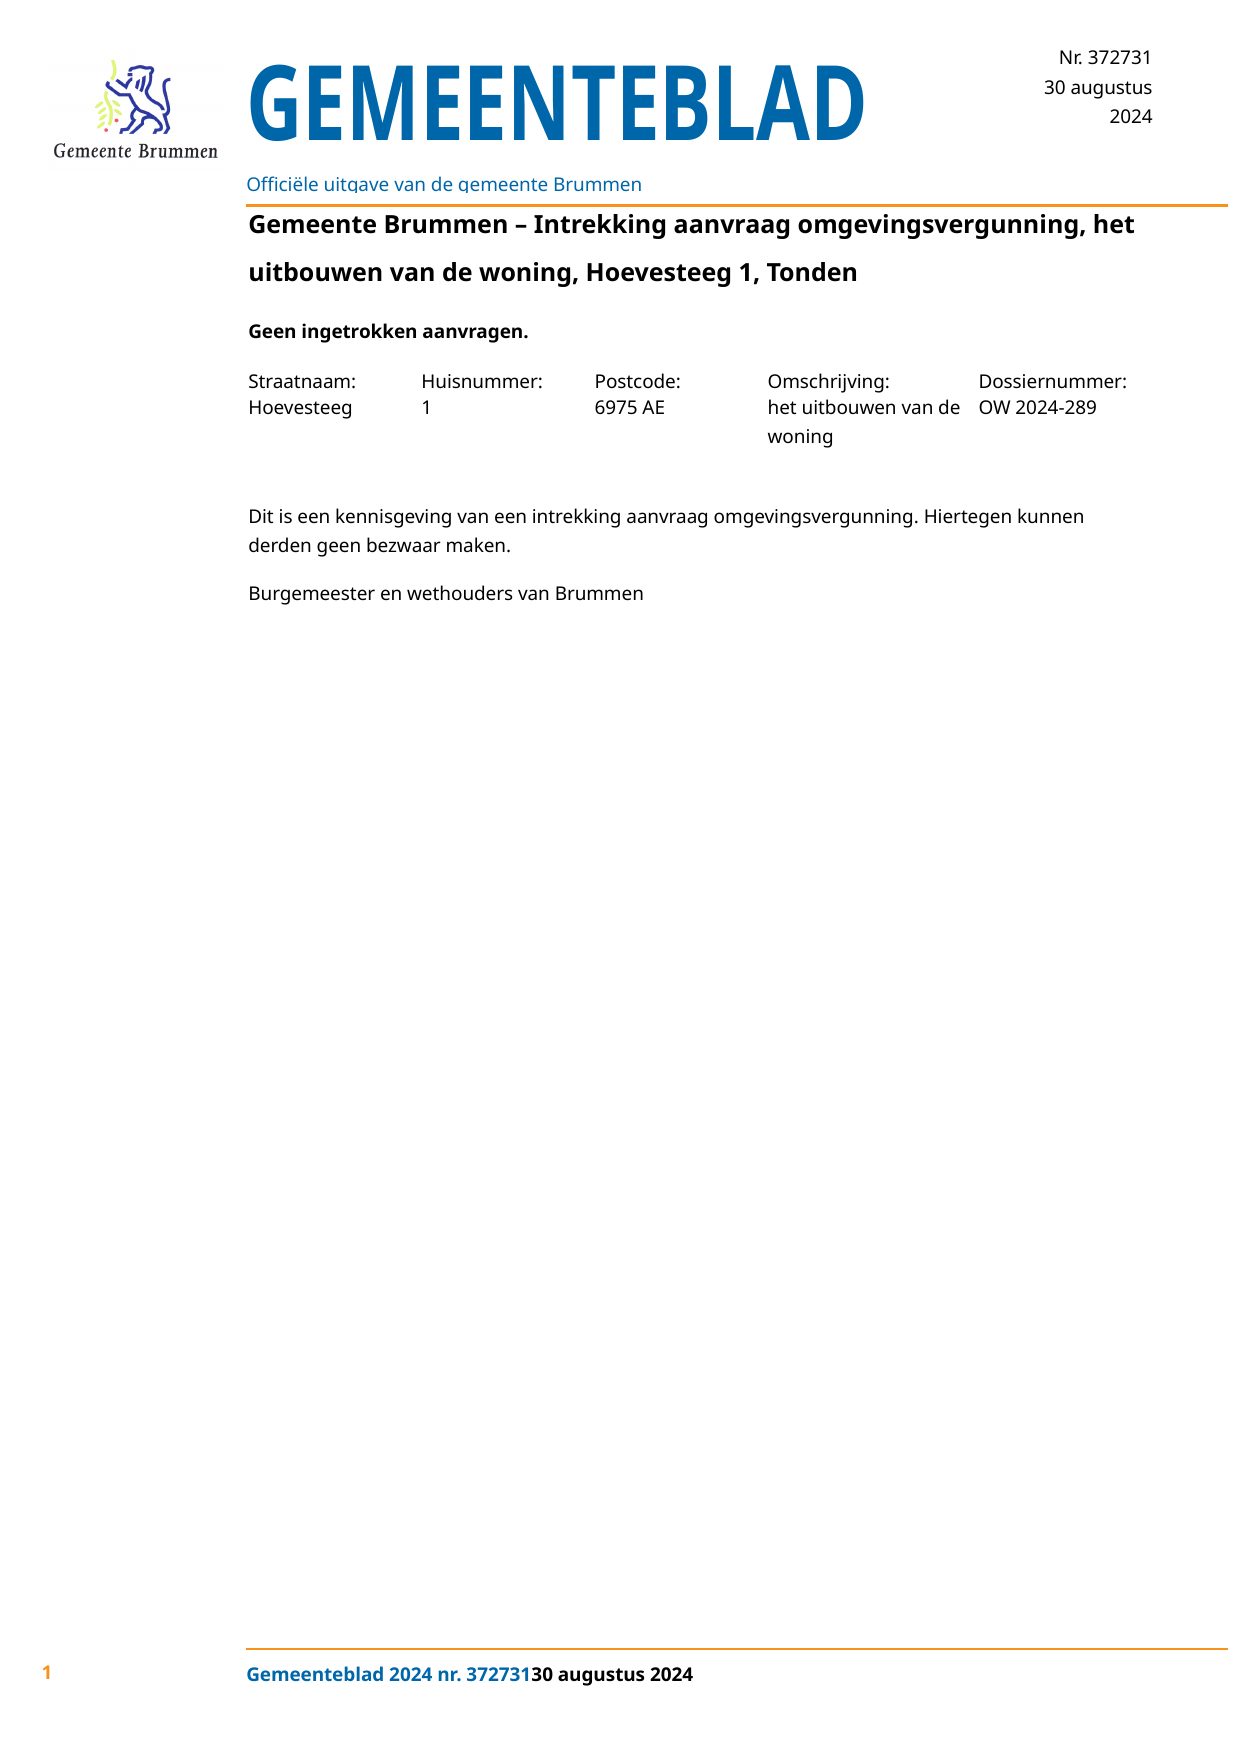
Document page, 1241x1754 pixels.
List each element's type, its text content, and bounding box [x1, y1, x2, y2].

text Burgemeester en wethouders van Brummen [248, 581, 1152, 606]
table_header Huisnummer: [421, 369, 594, 394]
text Geen ingetrokken aanvragen. [248, 318, 1152, 344]
table_cell het uitbouwen van de woning [768, 394, 978, 449]
table_cell OW 2024-289 [978, 394, 1152, 449]
table_cell 1 [421, 394, 594, 449]
table_header Straatnaam: [248, 369, 421, 394]
table_cell Hoevesteeg [248, 394, 421, 449]
table_cell 6975 AE [594, 394, 767, 449]
text Gemeente Brummen – Intrekking aanvraag omgevingsvergunning, het uitbouwen van de woning, Hoevesteeg 1, Tonden [248, 207, 1152, 288]
picture [41, 47, 231, 172]
table_header Dossiernummer: [978, 369, 1152, 394]
text Dit is een kennisgeving van een intrekking aanvraag omgevingsvergunning. Hiertegen kunnen derden geen bezwaar maken. [248, 503, 1152, 558]
table_header Omschrijving: [768, 369, 978, 394]
table_header Postcode: [594, 369, 767, 394]
